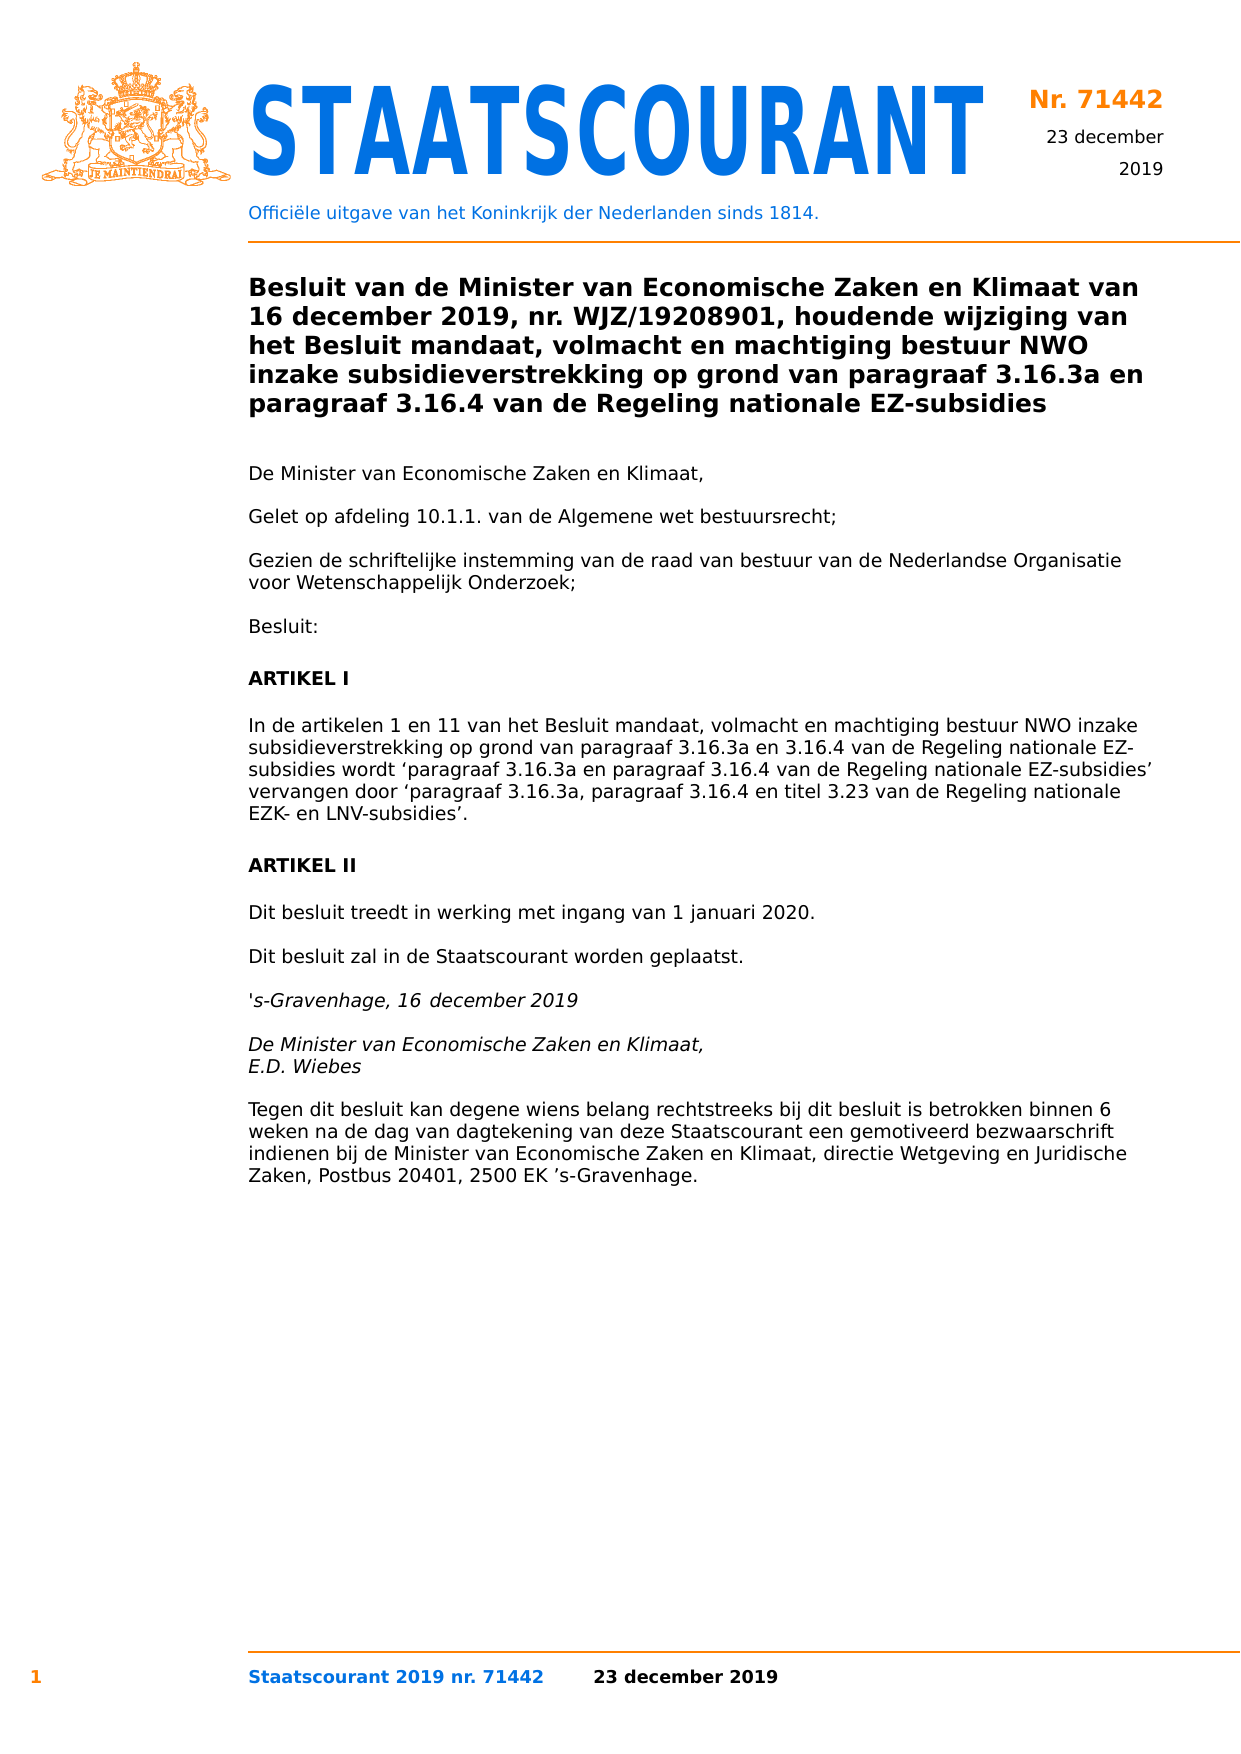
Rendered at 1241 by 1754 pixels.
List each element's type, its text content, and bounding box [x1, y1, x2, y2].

subtitle ARTIKEL II [248, 855, 1163, 877]
subtitle ARTIKEL I [248, 668, 1163, 690]
text De Minister van Economische Zaken en Klimaat, E.D. Wiebes [248, 1033, 1163, 1077]
table_header [25, 62, 248, 241]
table_header STAATSCOURANT [248, 62, 998, 203]
table_cell 2019 [998, 153, 1240, 203]
text Gezien de schriftelijke instemming van de raad van bestuur van de Nederlandse Organisatie voor Wetenschappelijk Onderzoek; [248, 550, 1163, 594]
table_header Nr. 71442 [998, 62, 1240, 121]
table_cell Officiële uitgave van het Koninkrijk der Nederlanden sinds 1814. [248, 203, 1240, 241]
text Tegen dit besluit kan degene wiens belang rechtstreeks bij dit besluit is betrokken binnen 6 weken na de dag van dagtekening van deze Staatscourant een gemotiveerd bezwaarschrift indienen bij de Minister van Economische Zaken en Klimaat, directie Wetgeving en Juridische Zaken, Postbus 20401, 2500 EK ’s-Gravenhage. [248, 1099, 1163, 1187]
text Dit besluit treedt in werking met ingang van 1 januari 2020. [248, 902, 1163, 924]
picture [41, 62, 231, 186]
text Besluit: [248, 616, 1163, 638]
subtitle Besluit van de Minister van Economische Zaken en Klimaat van 16 december 2019, nr. WJZ/19208901, houdende wijziging van het Besluit mandaat, volmacht en machtiging bestuur NWO inzake subsidieverstrekking op grond van paragraaf 3.16.3a en paragraaf 3.16.4 van de Regeling nationale EZ-subsidies [248, 273, 1163, 419]
table_cell 23 december [998, 121, 1240, 153]
text De Minister van Economische Zaken en Klimaat, [248, 463, 1163, 484]
text Gelet op afdeling 10.1.1. van de Algemene wet bestuursrecht; [248, 506, 1163, 528]
text Dit besluit zal in de Staatscourant worden geplaatst. [248, 946, 1163, 968]
text 's-Gravenhage, 16 december 2019 [248, 990, 1163, 1012]
text In de artikelen 1 en 11 van het Besluit mandaat, volmacht en machtiging bestuur NWO inzake subsidieverstrekking op grond van paragraaf 3.16.3a en 3.16.4 van de Regeling nationale EZ-subsidies wordt ‘paragraaf 3.16.3a en paragraaf 3.16.4 van de Regeling nationale EZ-subsidies’ vervangen door ‘paragraaf 3.16.3a, paragraaf 3.16.4 en titel 3.23 van de Regeling nationale EZK- en LNV-subsidies’. [248, 715, 1163, 825]
